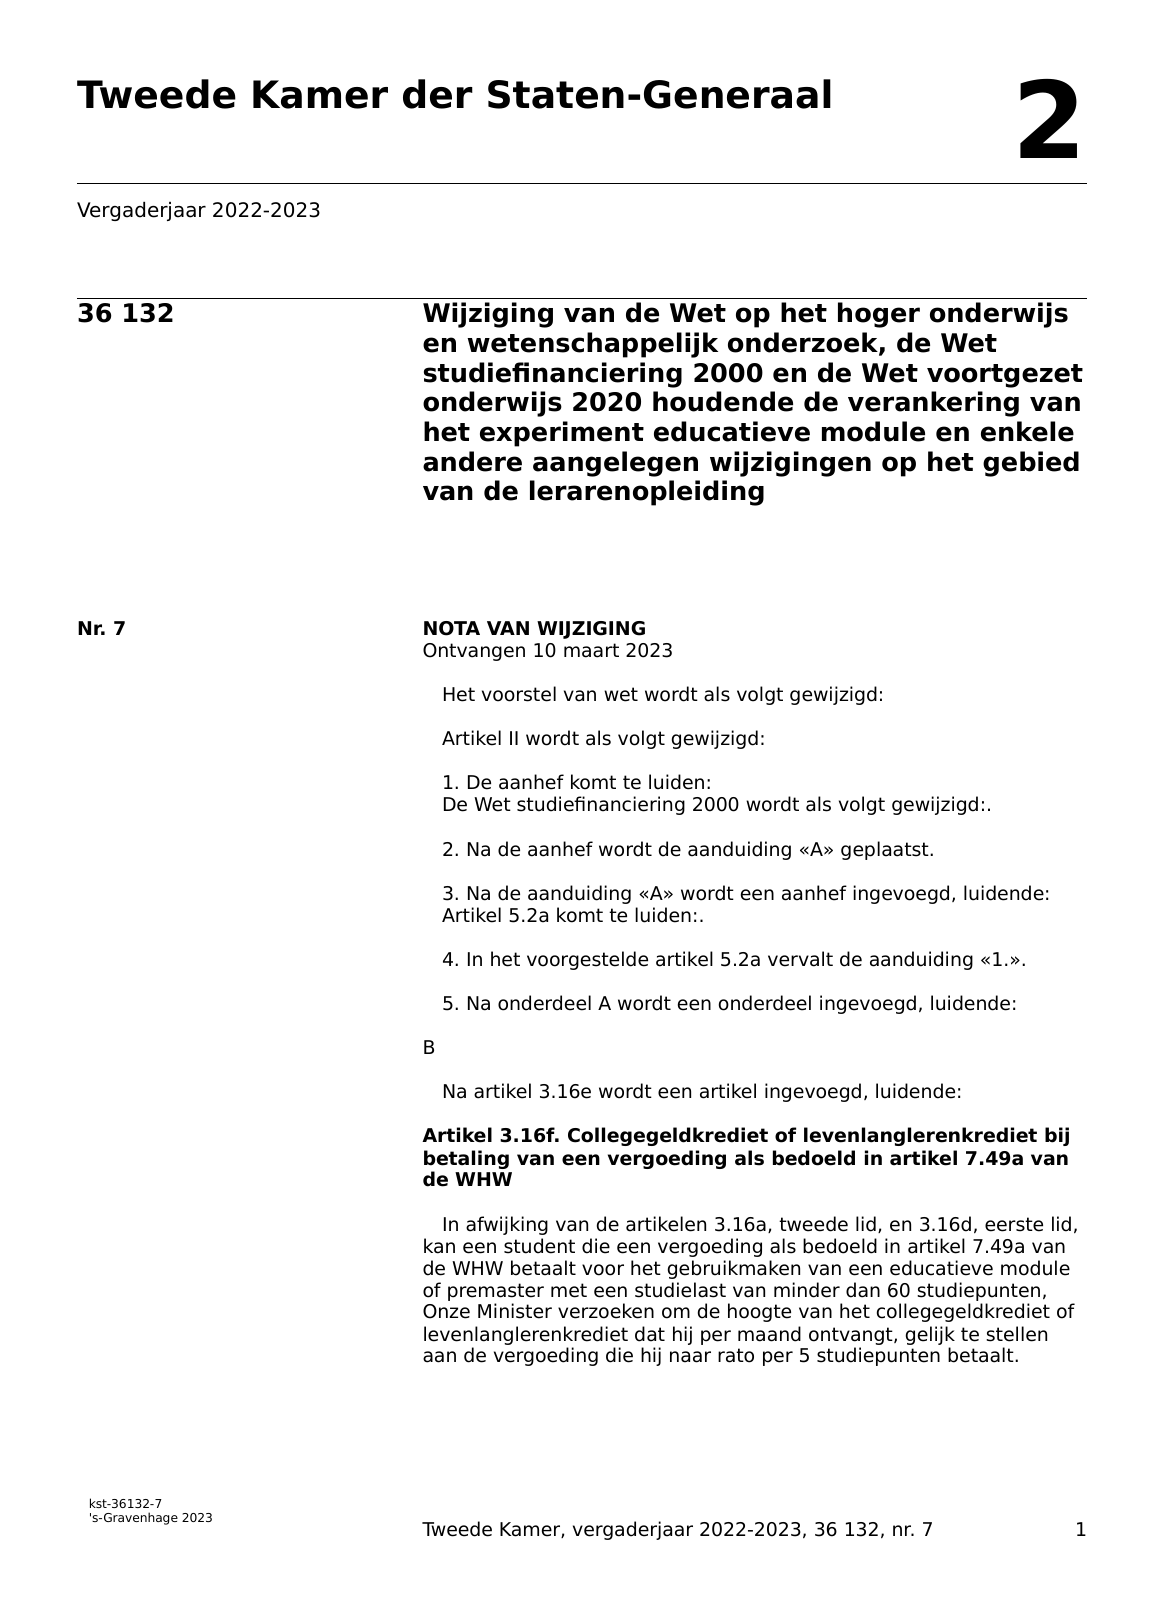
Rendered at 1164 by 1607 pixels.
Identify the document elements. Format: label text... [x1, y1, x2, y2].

text 3. Na de aanduiding «A» wordt een aanhef ingevoegd, luidende: [422, 883, 1087, 904]
text 's-Gravenhage 2023 [88, 1511, 323, 1525]
text Het voorstel van wet wordt als volgt gewijzigd: [422, 684, 1087, 706]
table_cell Vergaderjaar 2022-2023 [77, 184, 1087, 298]
text Artikel II wordt als volgt gewijzigd: [422, 728, 1087, 750]
subtitle 36 132 Wijziging van de Wet op het hoger onderwijs en wetenschappelijk onderzoek, de Wet studiefinanciering 2000 en de Wet voortgezet onderwijs 2020 houdende de verankering van het experiment educatieve module en enkele andere aangelegen wijzigingen op het gebied van de lerarenopleiding [77, 299, 1087, 507]
text In afwijking van de artikelen 3.16a, tweede lid, en 3.16d, eerste lid, kan een student die een vergoeding als bedoeld in artikel 7.49a van de WHW betaalt voor het gebruikmaken van een educatieve module of premaster met een studielast van minder dan 60 studiepunten, Onze Minister verzoeken om de hoogte van het collegegeldkrediet of levenlanglerenkrediet dat hij per maand ontvangt, gelijk te stellen aan de vergoeding die hij naar rato per 5 studiepunten betaalt. [422, 1213, 1087, 1367]
text Artikel 5.2a komt te luiden:. [422, 904, 1087, 927]
text De Wet studiefinanciering 2000 wordt als volgt gewijzigd:. [422, 794, 1087, 816]
text Ontvangen 10 maart 2023 [422, 640, 1087, 662]
text Na artikel 3.16e wordt een artikel ingevoegd, luidende: [422, 1081, 1087, 1103]
subtitle Artikel 3.16f. Collegegeldkrediet of levenlanglerenkrediet bij betaling van een vergoeding als bedoeld in artikel 7.49a van de WHW [422, 1125, 1087, 1191]
text kst-36132-7 [88, 1497, 323, 1511]
text 2. Na de aanhef wordt de aanduiding «A» geplaatst. [422, 838, 1087, 860]
text 5. Na onderdeel A wordt een onderdeel ingevoegd, luidende: [422, 993, 1087, 1015]
text 4. In het voorgestelde artikel 5.2a vervalt de aanduiding «1.». [422, 949, 1087, 971]
subtitle B [422, 1037, 1087, 1059]
text 1. De aanhef komt te luiden: [422, 772, 1087, 794]
subtitle Nr. 7 NOTA VAN WIJZIGING [77, 618, 1087, 640]
table_header 2 [886, 59, 1087, 183]
table_header Tweede Kamer der Staten-Generaal [77, 59, 886, 183]
